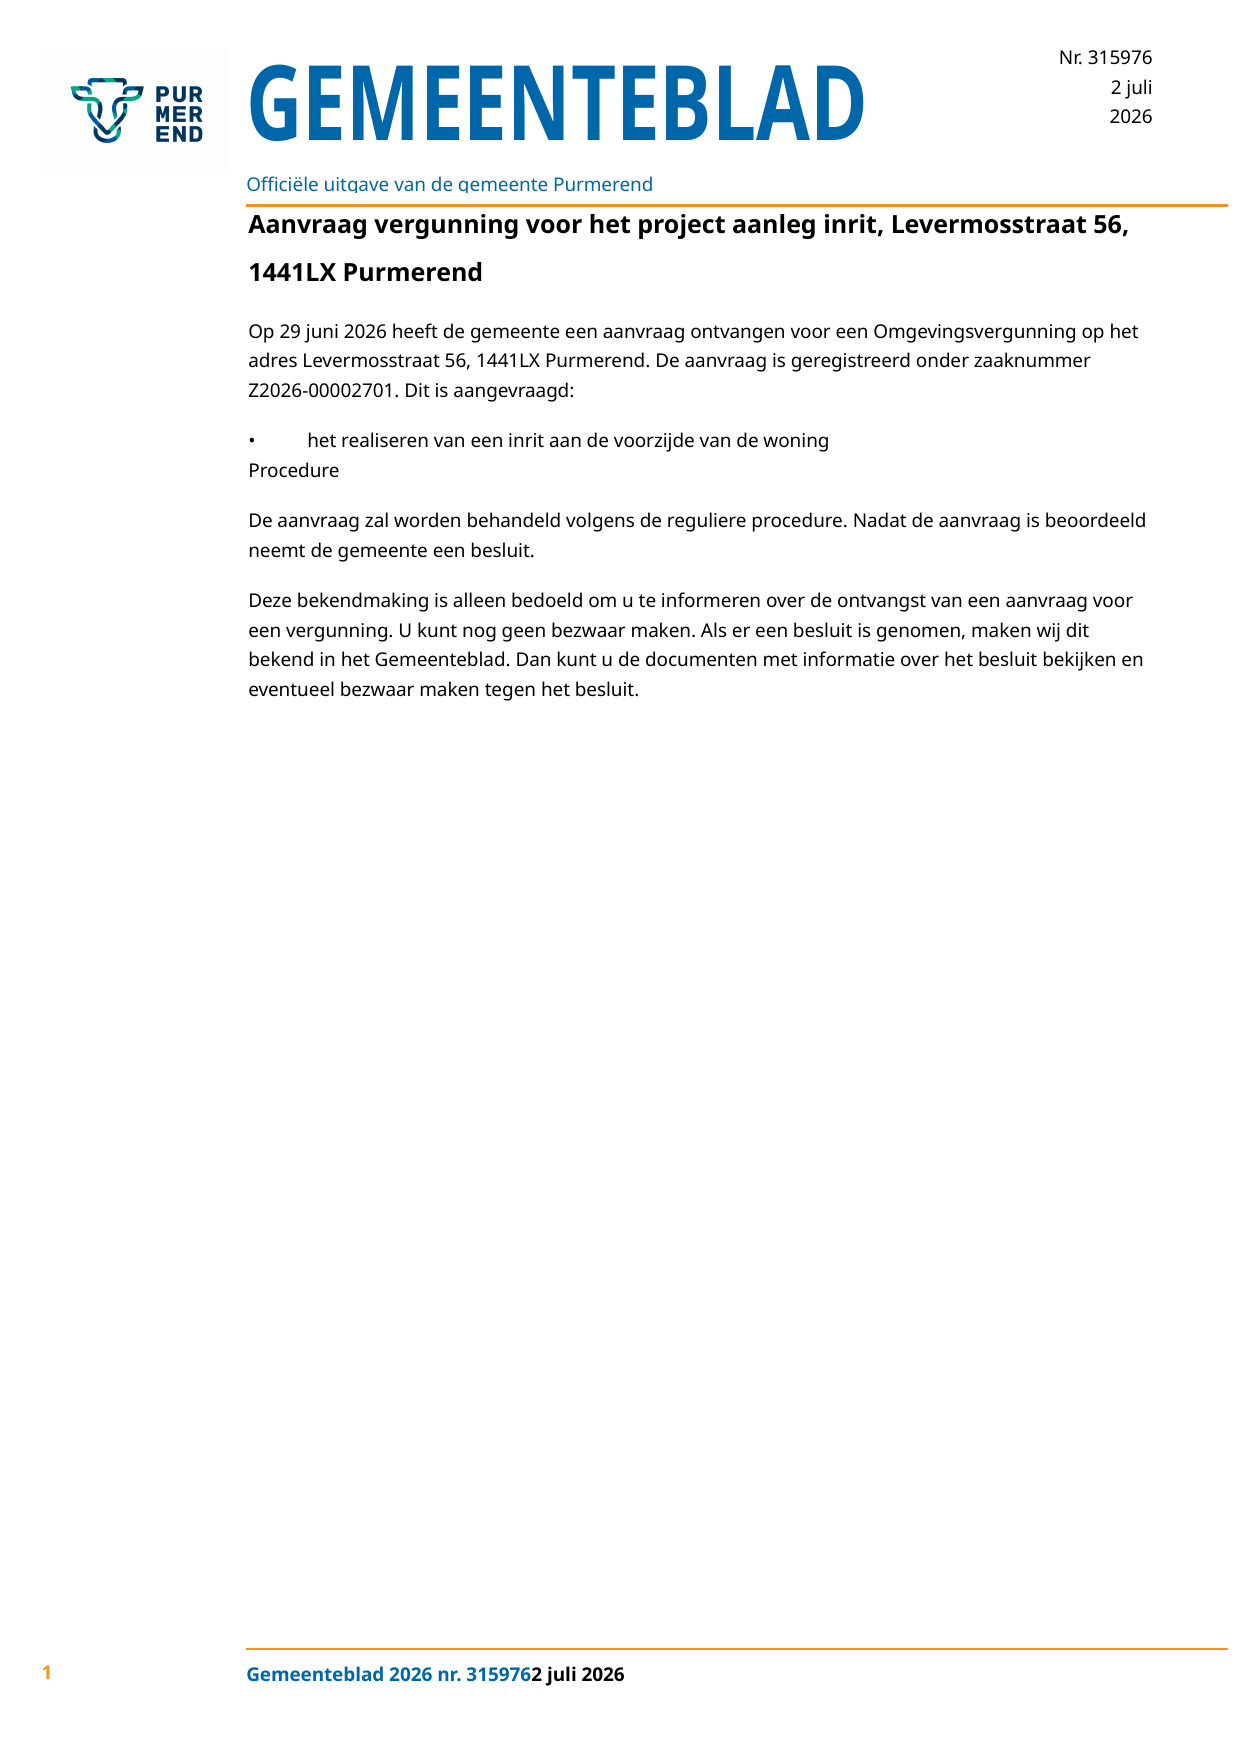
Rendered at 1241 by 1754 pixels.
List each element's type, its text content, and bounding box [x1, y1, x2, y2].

list het realiseren van een inrit aan de voorzijde van de woning [248, 427, 1152, 453]
picture [41, 47, 231, 172]
text Deze bekendmaking is alleen bedoeld om u te informeren over de ontvangst van een aanvraag voor een vergunning. U kunt nog geen bezwaar maken. Als er een besluit is genomen, maken wij dit bekend in het Gemeenteblad. Dan kunt u de documenten met informatie over het besluit bekijken en eventueel bezwaar maken tegen het besluit. [248, 587, 1152, 702]
text Aanvraag vergunning voor het project aanleg inrit, Levermosstraat 56, 1441LX Purmerend [248, 207, 1152, 288]
text Op 29 juni 2026 heeft de gemeente een aanvraag ontvangen voor een Omgevingsvergunning op het adres Levermosstraat 56, 1441LX Purmerend. De aanvraag is geregistreerd onder zaaknummer Z2026-00002701. Dit is aangevraagd: [248, 318, 1152, 403]
text De aanvraag zal worden behandeld volgens de reguliere procedure. Nadat de aanvraag is beoordeeld neemt de gemeente een besluit. [248, 507, 1152, 563]
text Procedure [248, 457, 1152, 483]
